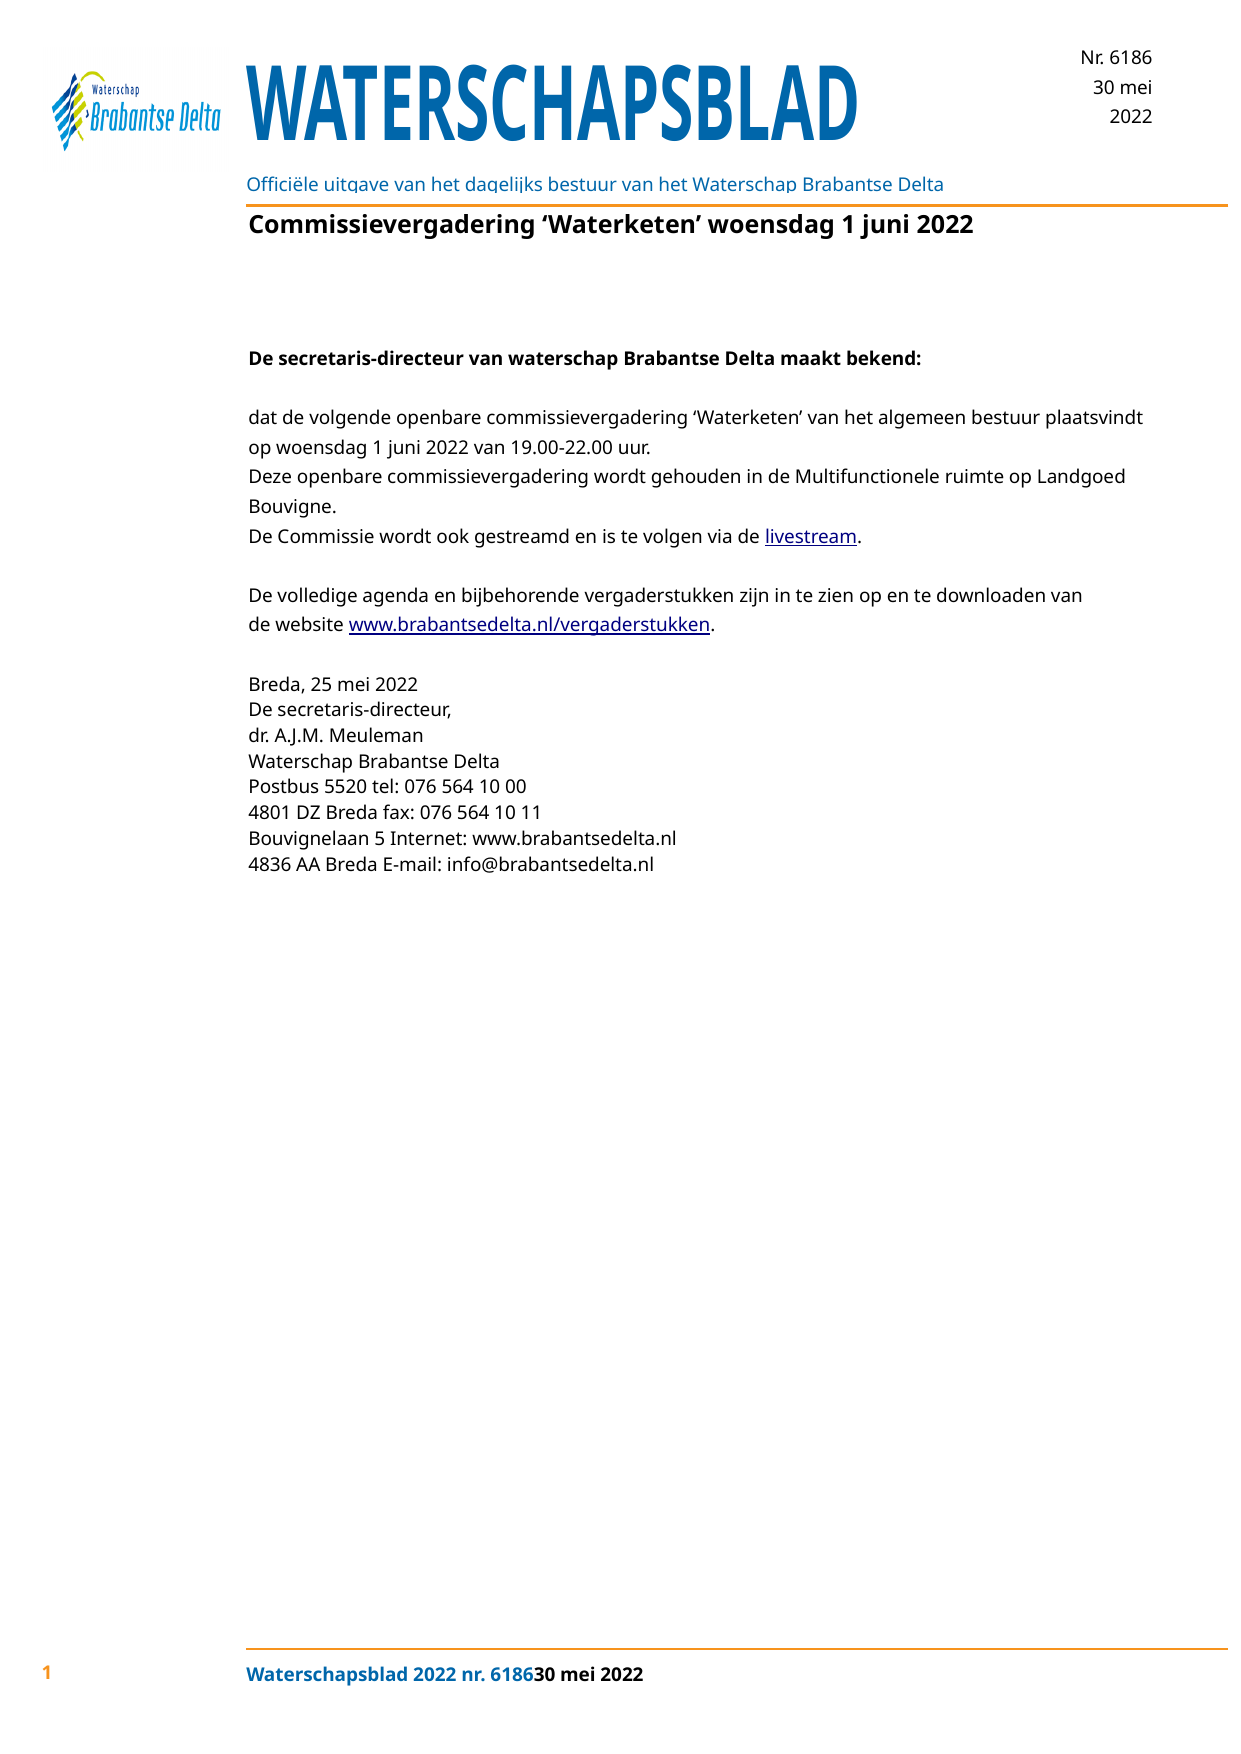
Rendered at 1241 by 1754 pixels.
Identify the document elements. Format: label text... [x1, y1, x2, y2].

text 4836 AA Breda E-mail: info@brabantsedelta.nl [248, 851, 1152, 877]
text Commissievergadering ‘Waterketen’ woensdag 1 juni 2022 [248, 207, 1152, 241]
text Postbus 5520 tel: 076 564 10 00 [248, 774, 1152, 799]
text De secretaris-directeur van waterschap Brabantse Delta maakt bekend: [248, 345, 1152, 371]
text Bouvignelaan 5 Internet: www.brabantsedelta.nl [248, 825, 1152, 851]
text 4801 DZ Breda fax: 076 564 10 11 [248, 799, 1152, 825]
text dr. A.J.M. Meuleman [248, 722, 1152, 748]
text De volledige agenda en bijbehorende vergaderstukken zijn in te zien op en te downloaden van [248, 582, 1152, 608]
text De Commissie wordt ook gestreamd en is te volgen via de livestream. [248, 523, 1152, 548]
text Deze openbare commissievergadering wordt gehouden in de Multifunctionele ruimte op Landgoed Bouvigne. [248, 464, 1152, 519]
text De secretaris-directeur, [248, 696, 1152, 722]
text Waterschap Brabantse Delta [248, 748, 1152, 774]
text Breda, 25 mei 2022 [248, 671, 1152, 696]
text dat de volgende openbare commissievergadering ‘Waterketen’ van het algemeen bestuur plaatsvindt op woensdag 1 juni 2022 van 19.00-22.00 uur. [248, 404, 1152, 460]
picture [41, 47, 231, 172]
text de website www.brabantsedelta.nl/vergaderstukken. [248, 612, 1152, 637]
